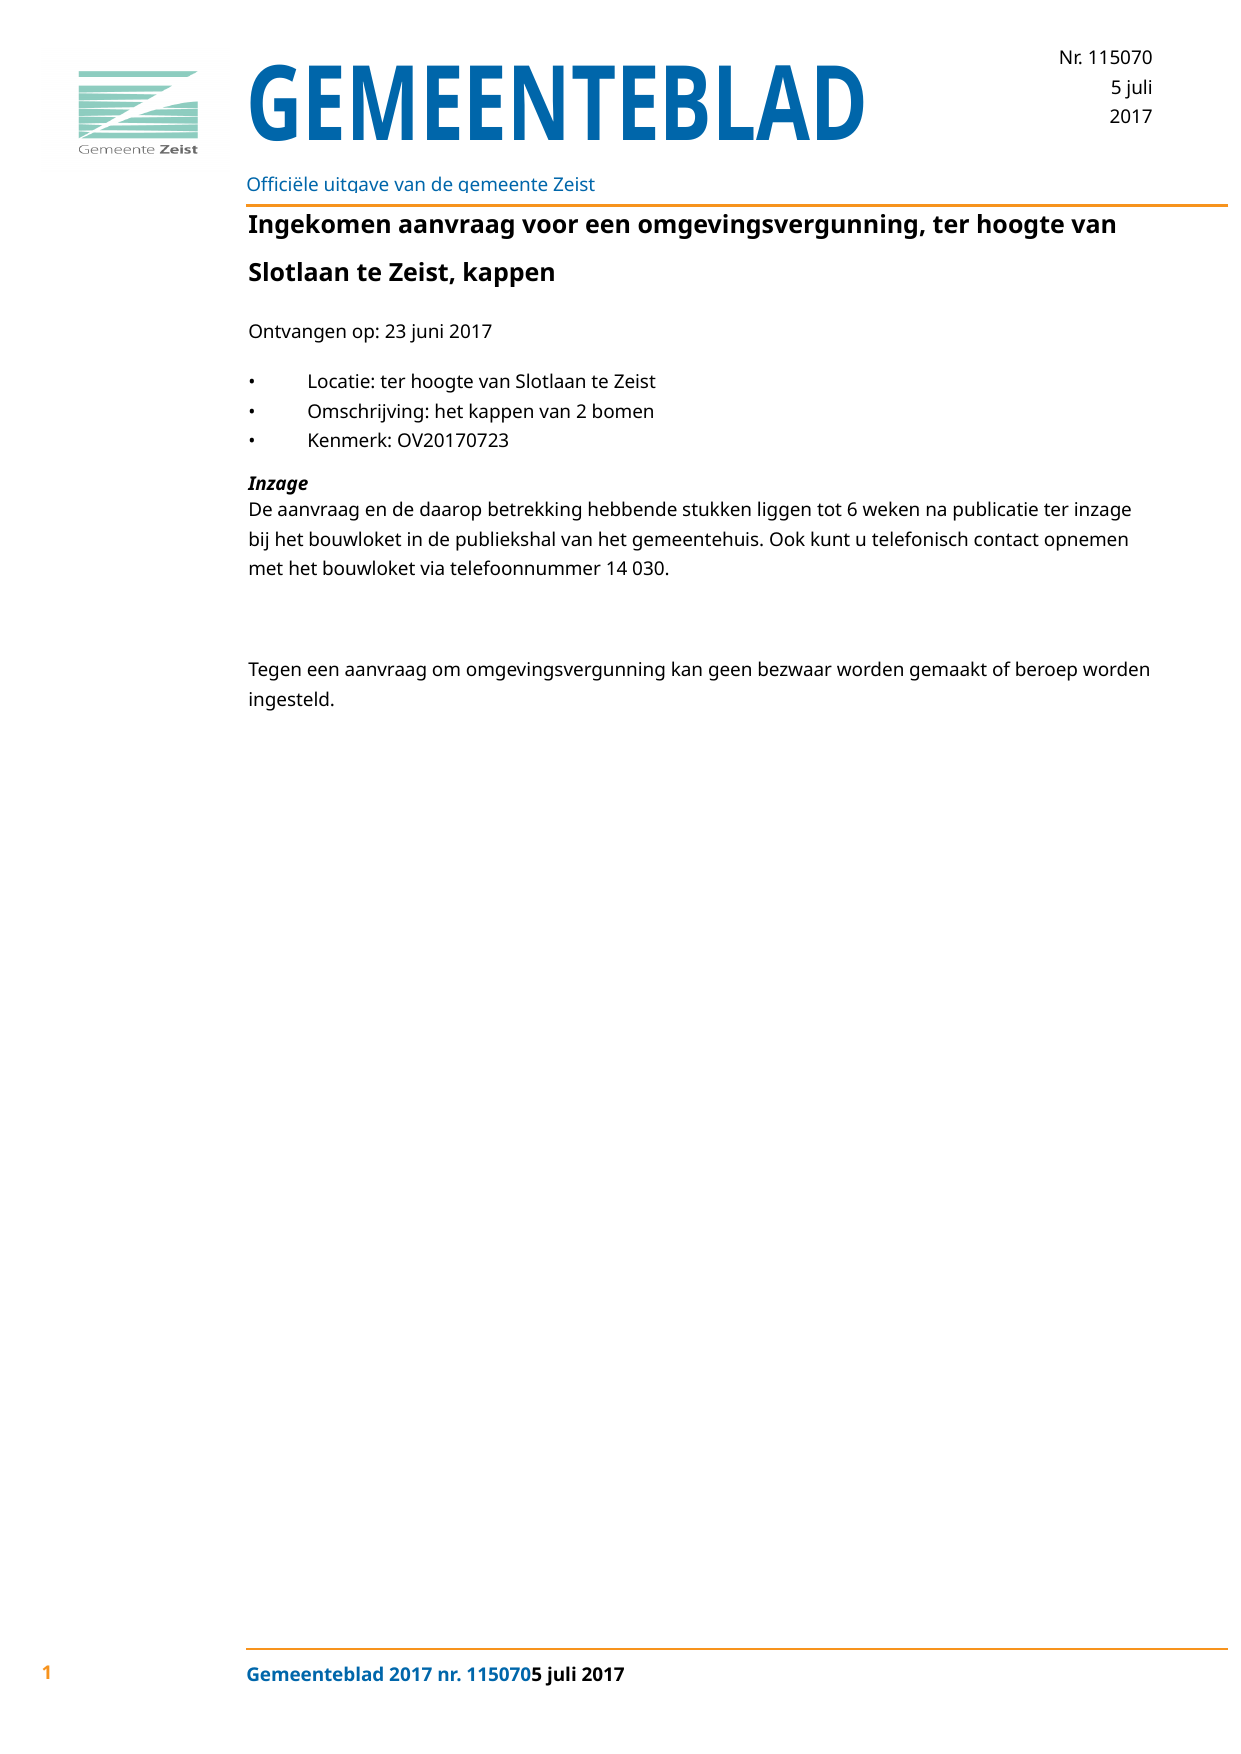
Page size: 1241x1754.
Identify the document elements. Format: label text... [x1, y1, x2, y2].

text De aanvraag en de daarop betrekking hebbende stukken liggen tot 6 weken na publicatie ter inzage bij het bouwloket in de publiekshal van het gemeentehuis. Ook kunt u telefonisch contact opnemen met het bouwloket via telefoonnummer 14 030. [248, 496, 1152, 581]
text Inzage [248, 471, 1152, 496]
list Omschrijving: het kappen van 2 bomen [248, 398, 1152, 424]
list Kenmerk: OV20170723 [248, 427, 1152, 453]
text Ingekomen aanvraag voor een omgevingsvergunning, ter hoogte van Slotlaan te Zeist, kappen [248, 207, 1152, 288]
picture [41, 47, 231, 172]
text Tegen een aanvraag om omgevingsvergunning kan geen bezwaar worden gemaakt of beroep worden ingesteld. [248, 656, 1152, 712]
list Locatie: ter hoogte van Slotlaan te Zeist [248, 368, 1152, 394]
text Ontvangen op: 23 juni 2017 [248, 318, 1152, 344]
